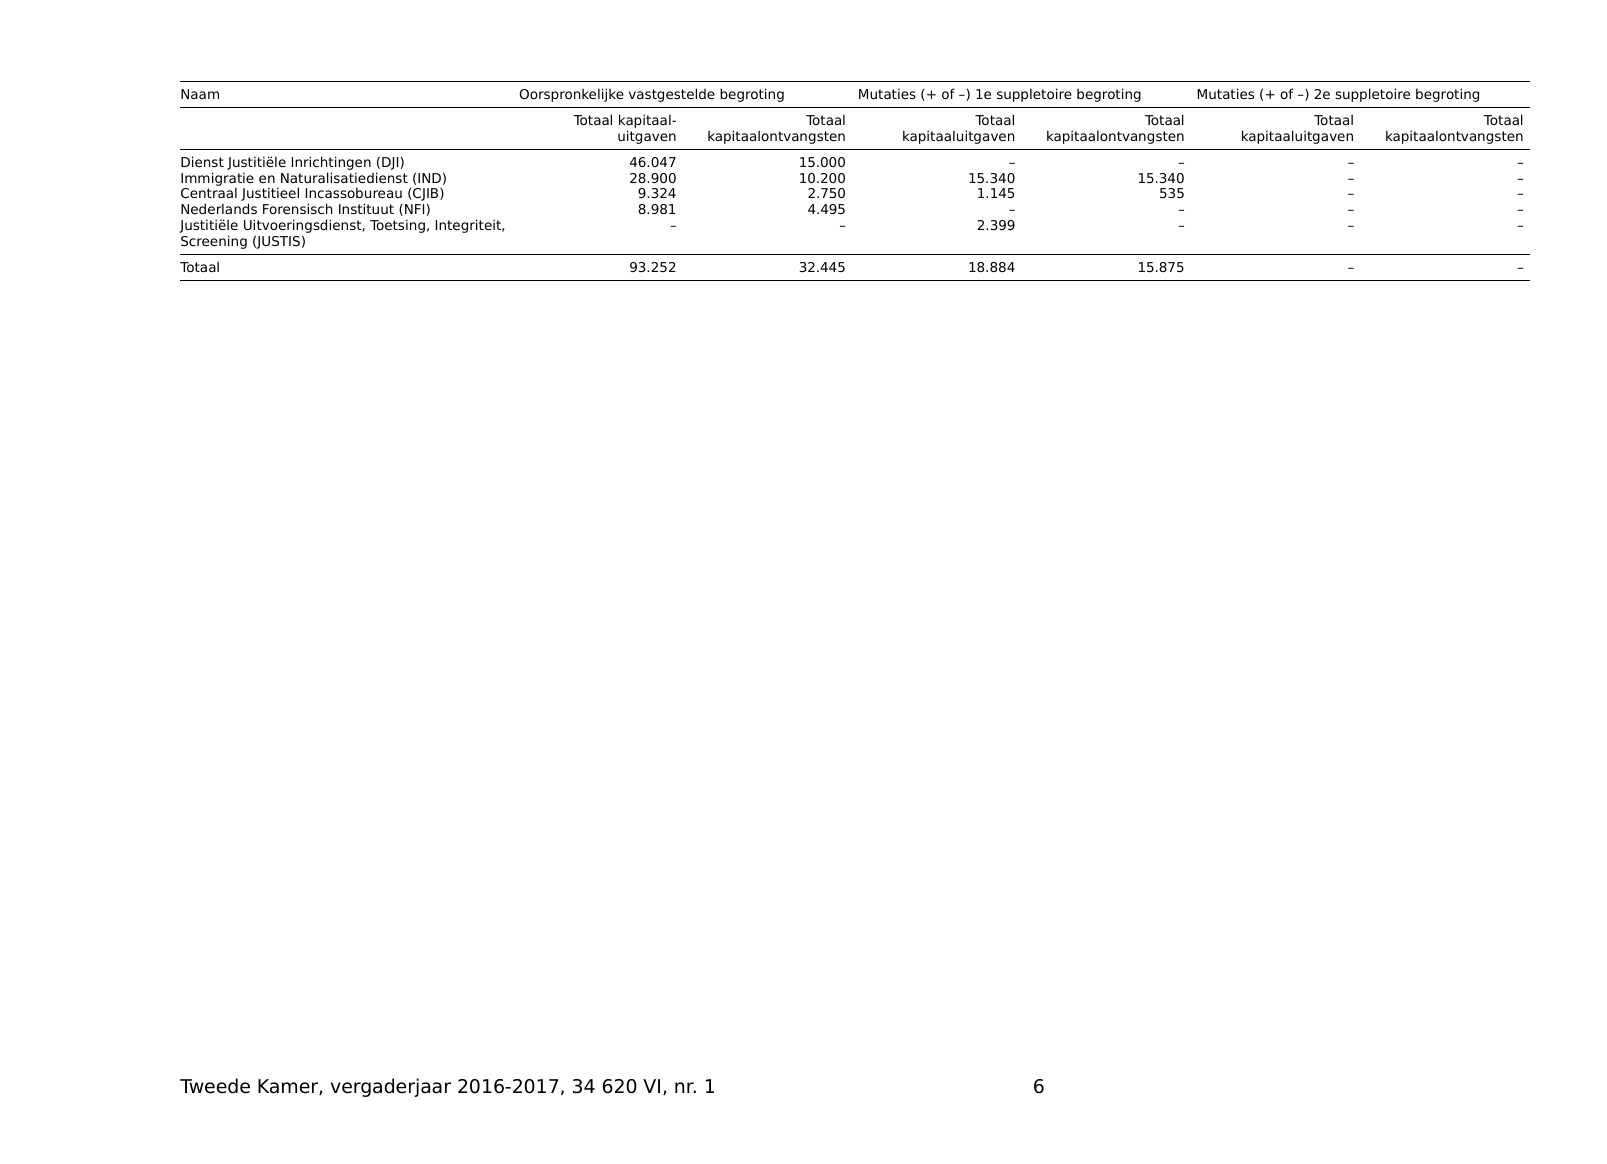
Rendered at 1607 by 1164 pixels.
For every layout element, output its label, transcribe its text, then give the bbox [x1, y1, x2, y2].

table_cell 28.900 [513, 170, 682, 186]
table_cell 1.145 [852, 186, 1021, 202]
table_cell Totaal kapitaaluitgaven [1191, 108, 1360, 149]
table_cell 10.200 [682, 170, 852, 186]
table_cell – [1021, 150, 1191, 170]
table_cell – [1360, 170, 1529, 186]
table_cell – [852, 150, 1021, 170]
table_cell Centraal Justitieel Incassobureau (CJIB) [180, 186, 513, 202]
table_cell 535 [1021, 186, 1191, 202]
table_cell Nederlands Forensisch Instituut (NFI) [180, 202, 513, 218]
table_cell 93.252 [513, 255, 682, 280]
table_cell [180, 108, 513, 149]
table_cell – [1191, 255, 1360, 280]
table_cell – [1191, 150, 1360, 170]
table_cell 15.340 [852, 170, 1021, 186]
table_cell 8.981 [513, 202, 682, 218]
table_cell – [1191, 186, 1360, 202]
table_cell 9.324 [513, 186, 682, 202]
table_cell 32.445 [682, 255, 852, 280]
table_cell 15.340 [1021, 170, 1191, 186]
table_cell Totaal kapitaalontvangsten [1360, 108, 1529, 149]
table_header Mutaties (+ of –) 2e suppletoire begroting [1191, 82, 1529, 107]
table_cell Totaal kapitaalontvangsten [682, 108, 852, 149]
table_cell Dienst Justitiële Inrichtingen (DJI) [180, 150, 513, 170]
table_cell – [682, 218, 852, 254]
table_cell 15.000 [682, 150, 852, 170]
table_cell – [1191, 170, 1360, 186]
table_cell 46.047 [513, 150, 682, 170]
table_cell Totaal kapitaaluitgaven [852, 108, 1021, 149]
table_cell 4.495 [682, 202, 852, 218]
table_cell – [1021, 202, 1191, 218]
table_cell – [1191, 218, 1360, 254]
table_header Mutaties (+ of –) 1e suppletoire begroting [852, 82, 1191, 107]
table_cell Totaal kapitaal-uitgaven [513, 108, 682, 149]
table_cell – [1360, 255, 1529, 280]
table_cell 2.399 [852, 218, 1021, 254]
table_header Oorspronkelijke vastgestelde begroting [513, 82, 852, 107]
table_cell 15.875 [1021, 255, 1191, 280]
table_cell Totaal kapitaalontvangsten [1021, 108, 1191, 149]
table_cell – [1360, 202, 1529, 218]
table_cell – [1021, 218, 1191, 254]
table_cell – [1191, 202, 1360, 218]
table_cell Totaal [180, 255, 513, 280]
table_cell 2.750 [682, 186, 852, 202]
table_cell Immigratie en Naturalisatiedienst (IND) [180, 170, 513, 186]
table_cell – [513, 218, 682, 254]
table_cell – [1360, 186, 1529, 202]
table_cell – [1360, 218, 1529, 254]
table_cell – [1360, 150, 1529, 170]
table_cell Justitiële Uitvoeringsdienst, Toetsing, Integriteit, Screening (JUSTIS) [180, 218, 513, 254]
table_header Naam [180, 82, 513, 107]
table_cell – [852, 202, 1021, 218]
table_cell 18.884 [852, 255, 1021, 280]
